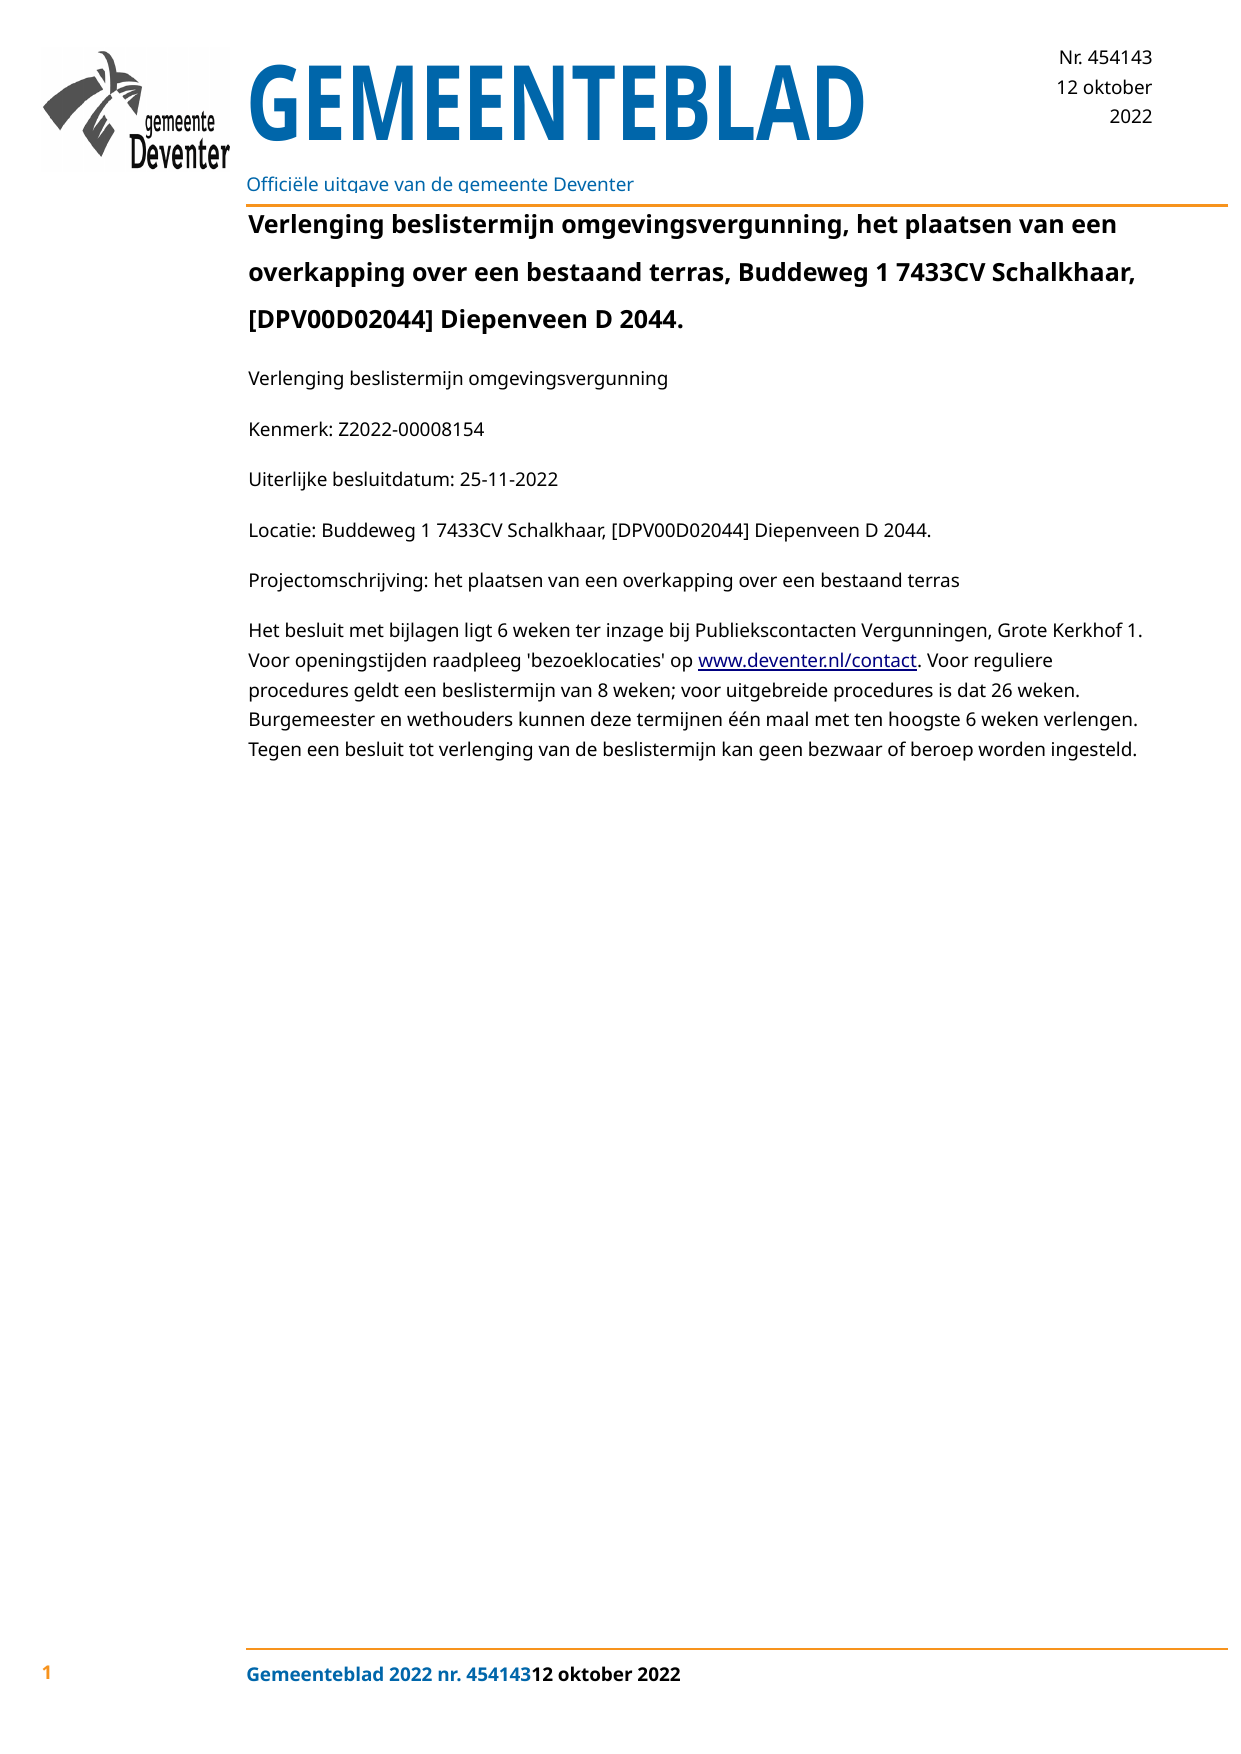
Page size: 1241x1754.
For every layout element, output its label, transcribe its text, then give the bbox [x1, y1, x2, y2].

picture [41, 47, 231, 172]
text Locatie: Buddeweg 1 7433CV Schalkhaar, [DPV00D02044] Diepenveen D 2044. [248, 517, 1152, 542]
text Kenmerk: Z2022-00008154 [248, 416, 1152, 442]
text Uiterlijke besluitdatum: 25-11-2022 [248, 466, 1152, 492]
text Verlenging beslistermijn omgevingsvergunning [248, 366, 1152, 391]
text Verlenging beslistermijn omgevingsvergunning, het plaatsen van een overkapping over een bestaand terras, Buddeweg 1 7433CV Schalkhaar, [DPV00D02044] Diepenveen D 2044. [248, 207, 1152, 336]
text Het besluit met bijlagen ligt 6 weken ter inzage bij Publiekscontacten Vergunningen, Grote Kerkhof 1. Voor openingstijden raadpleeg 'bezoeklocaties' op www.deventer.nl/contact. Voor reguliere procedures geldt een beslistermijn van 8 weken; voor uitgebreide procedures is dat 26 weken. Burgemeester en wethouders kunnen deze termijnen één maal met ten hoogste 6 weken verlengen. Tegen een besluit tot verlenging van de beslistermijn kan geen bezwaar of beroep worden ingesteld. [248, 618, 1152, 762]
text Projectomschrijving: het plaatsen van een overkapping over een bestaand terras [248, 567, 1152, 593]
